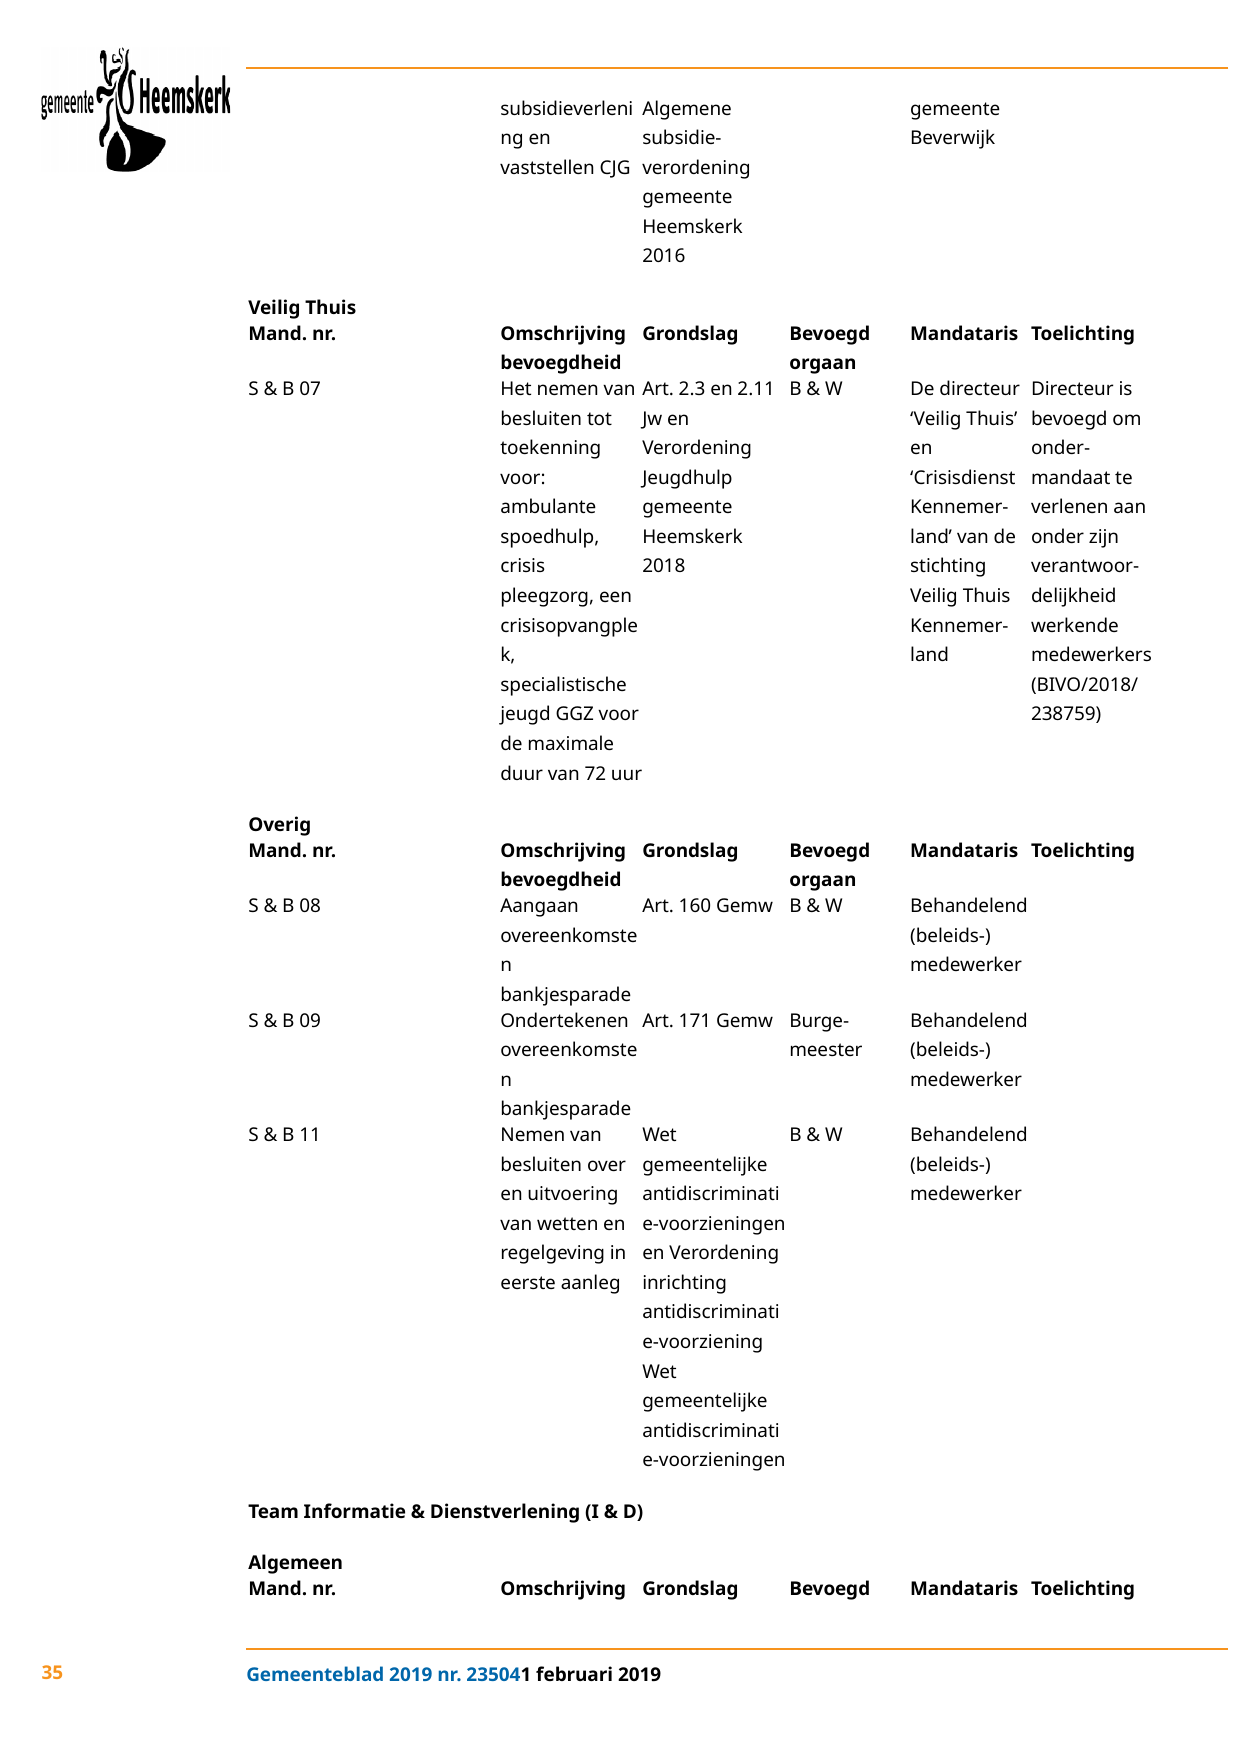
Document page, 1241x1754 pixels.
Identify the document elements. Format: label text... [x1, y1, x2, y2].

table_cell Behandelend (beleids-) medewerker [910, 1007, 1031, 1121]
table_cell [1031, 95, 1152, 268]
table_cell [248, 786, 1152, 811]
table_cell [642, 811, 789, 837]
table_cell Mand. nr. [248, 320, 500, 375]
table_cell Burge-meester [789, 1007, 910, 1121]
table_cell Omschrijving [500, 1575, 642, 1601]
table_cell Algemene subsidie-verordening gemeente Heemskerk 2016 [642, 95, 789, 268]
table_cell [789, 1550, 910, 1575]
table_cell Mandataris [910, 837, 1031, 892]
table_cell Toelichting [1031, 1575, 1152, 1601]
table_cell [789, 95, 910, 268]
table_cell Art. 160 Gemw [642, 892, 789, 1007]
table_cell [1031, 811, 1152, 837]
table_cell Mand. nr. [248, 1575, 500, 1601]
table_cell Bevoegd [789, 1575, 910, 1601]
table_cell subsidieverlening en vaststellen CJG [500, 95, 642, 268]
table_cell Mandataris [910, 320, 1031, 375]
table_cell [789, 1524, 910, 1549]
table_cell Ondertekenen overeenkomsten bankjesparade [500, 1007, 642, 1121]
table_cell [500, 1524, 642, 1549]
table_cell Algemeen [248, 1550, 642, 1575]
table_cell [642, 294, 789, 320]
table_cell Mand. nr. [248, 837, 500, 892]
table_cell [642, 1550, 789, 1575]
table_cell Toelichting [1031, 837, 1152, 892]
table_cell Grondslag [642, 837, 789, 892]
table_cell Wet gemeentelijke antidiscriminatie-voorzieningen en Verordening inrichting antidiscriminatie-voorziening Wet gemeentelijke antidiscriminatie-voorzieningen [642, 1121, 789, 1472]
table_cell [1031, 1121, 1152, 1472]
table_cell Grondslag [642, 1575, 789, 1601]
table_cell Grondslag [642, 320, 789, 375]
table_cell [1031, 1007, 1152, 1121]
table_cell [500, 811, 642, 837]
table_cell [910, 811, 1031, 837]
table_cell [248, 1473, 1152, 1498]
table_cell [1031, 892, 1152, 1007]
table_cell Omschrijving bevoegdheid [500, 837, 642, 892]
table_cell [789, 294, 910, 320]
table_cell [1031, 294, 1152, 320]
table_cell B & W [789, 1121, 910, 1472]
table_cell Nemen van besluiten over en uitvoering van wetten en regelgeving in eerste aanleg [500, 1121, 642, 1472]
table_cell S & B 11 [248, 1121, 500, 1472]
table_cell De directeur ‘Veilig Thuis’ en ‘Crisisdienst Kennemer-land’ van de stichting Veilig Thuis Kennemer-land [910, 375, 1031, 786]
table_cell [910, 1550, 1031, 1575]
table_cell Overig [248, 811, 500, 837]
table_cell [248, 269, 1152, 294]
table_cell Bevoegd orgaan [789, 320, 910, 375]
table_cell [910, 294, 1031, 320]
table_cell Omschrijving bevoegdheid [500, 320, 642, 375]
table_cell Behandelend (beleids-) medewerker [910, 1121, 1031, 1472]
picture [41, 47, 231, 172]
table_cell [1031, 1550, 1152, 1575]
table_cell Mandataris [910, 1575, 1031, 1601]
table_cell Het nemen van besluiten tot toekenning voor: ambulante spoedhulp, crisis pleegzorg, een crisisopvangplek, specialistische jeugd GGZ voor de maximale duur van 72 uur [500, 375, 642, 786]
table_cell [248, 95, 500, 268]
table_cell Art. 171 Gemw [642, 1007, 789, 1121]
table_cell Bevoegd orgaan [789, 837, 910, 892]
table_cell Behandelend (beleids-) medewerker [910, 892, 1031, 1007]
table_cell Team Informatie & Dienstverlening (I & D) [248, 1498, 1152, 1524]
table_cell B & W [789, 375, 910, 786]
table_cell Directeur is bevoegd om onder-mandaat te verlenen aan onder zijn verantwoor-delijkheid werkende medewerkers (BIVO/2018/ 238759) [1031, 375, 1152, 786]
table_cell S & B 07 [248, 375, 500, 786]
table_cell B & W [789, 892, 910, 1007]
table_cell [910, 1524, 1031, 1549]
table_cell Veilig Thuis [248, 294, 642, 320]
table_cell S & B 09 [248, 1007, 500, 1121]
table_cell Aangaan overeenkomsten bankjesparade [500, 892, 642, 1007]
table_cell Art. 2.3 en 2.11 Jw en Verordening Jeugdhulp gemeente Heemskerk 2018 [642, 375, 789, 786]
table_cell gemeente Beverwijk [910, 95, 1031, 268]
table_cell S & B 08 [248, 892, 500, 1007]
table_cell [248, 1524, 500, 1549]
table_cell [1031, 1524, 1152, 1549]
table_cell [642, 1524, 789, 1549]
table_cell [789, 811, 910, 837]
table_cell Toelichting [1031, 320, 1152, 375]
